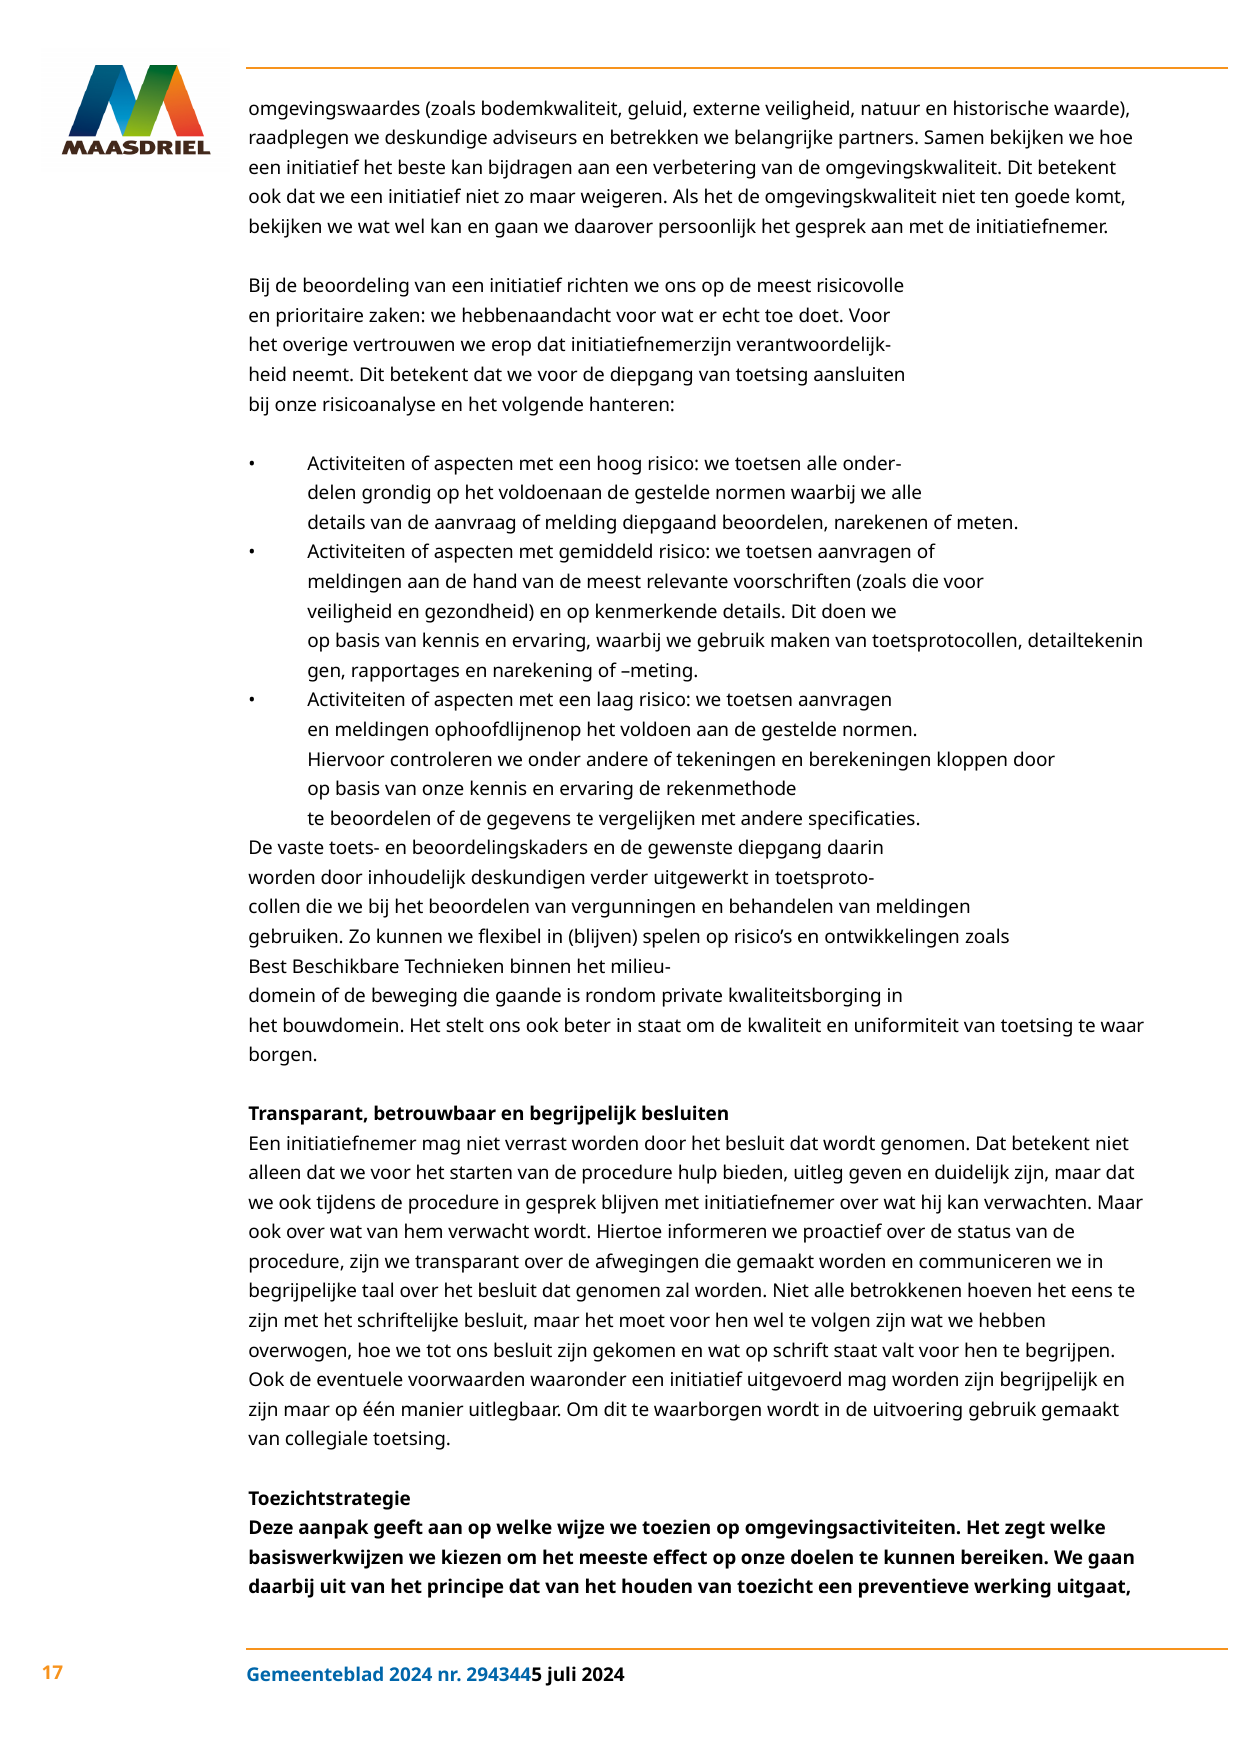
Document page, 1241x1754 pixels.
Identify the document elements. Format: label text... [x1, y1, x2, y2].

text Toezichtstrategie [248, 1485, 1152, 1510]
picture [41, 47, 231, 172]
text Transparant, betrouwbaar en begrijpelijk besluiten [248, 1100, 1152, 1126]
table_header Bij de beoordeling van een initiatief richten we ons op de meest risicovolle en prioritaire zaken: we hebbenaandacht voor wat er echt toe doet. Voor het overige vertrouwen we erop dat initiatiefnemerzijn verantwoordelijk- heid neemt. Dit betekent dat we voor de diepgang van toetsing aansluiten bij onze risicoanalyse en het volgende hanteren: Activiteiten of aspecten met een hoog risico: we toetsen alle onder- delen grondig op het voldoenaan de gestelde normen waarbij we alle details van de aanvraag of melding diepgaand beoordelen, narekenen of meten. Activiteiten of aspecten met gemiddeld risico: we toetsen aanvragen of meldingen aan de hand van de meest relevante voorschriften (zoals die voor veiligheid en gezondheid) en op kenmerkende details. Dit doen we op basis van kennis en ervaring, waarbij we gebruik maken van toetsprotocollen, detailtekeningen, rapportages en narekening of –meting. Activiteiten of aspecten met een laag risico: we toetsen aanvragen en meldingen ophoofdlijnenop het voldoen aan de gestelde normen. Hiervoor controleren we onder andere of tekeningen en berekeningen kloppen door op basis van onze kennis en ervaring de rekenmethode te beoordelen of de gegevens te vergelijken met andere specificaties. De vaste toets- en beoordelingskaders en de gewenste diepgang daarin worden door inhoudelijk deskundigen verder uitgewerkt in toetsproto- collen die we bij het beoordelen van vergunningen en behandelen van meldingen gebruiken. Zo kunnen we flexibel in (blijven) spelen op risico’s en ontwikkelingen zoals Best Beschikbare Technieken binnen het milieu- domein of de beweging die gaande is rondom private kwaliteitsborging in het bouwdomein. Het stelt ons ook beter in staat om de kwaliteit en uniformiteit van toetsing te waarborgen. [248, 273, 1152, 1067]
text Deze aanpak geeft aan op welke wijze we toezien op omgevingsactiviteiten. Het zegt welke basiswerkwijzen we kiezen om het meeste effect op onze doelen te kunnen bereiken. We gaan daarbij uit van het principe dat van het houden van toezicht een preventieve werking uitgaat, [248, 1514, 1152, 1599]
text omgevingswaardes (zoals bodemkwaliteit, geluid, externe veiligheid, natuur en historische waarde), raadplegen we deskundige adviseurs en betrekken we belangrijke partners. Samen bekijken we hoe een initiatief het beste kan bijdragen aan een verbetering van de omgevingskwaliteit. Dit betekent ook dat we een initiatief niet zo maar weigeren. Als het de omgevingskwaliteit niet ten goede komt, bekijken we wat wel kan en gaan we daarover persoonlijk het gesprek aan met de initiatiefnemer. [248, 95, 1152, 239]
text Een initiatiefnemer mag niet verrast worden door het besluit dat wordt genomen. Dat betekent niet alleen dat we voor het starten van de procedure hulp bieden, uitleg geven en duidelijk zijn, maar dat we ook tijdens de procedure in gesprek blijven met initiatiefnemer over wat hij kan verwachten. Maar ook over wat van hem verwacht wordt. Hiertoe informeren we proactief over de status van de procedure, zijn we transparant over de afwegingen die gemaakt worden en communiceren we in begrijpelijke taal over het besluit dat genomen zal worden. Niet alle betrokkenen hoeven het eens te zijn met het schriftelijke besluit, maar het moet voor hen wel te volgen zijn wat we hebben overwogen, hoe we tot ons besluit zijn gekomen en wat op schrift staat valt voor hen te begrijpen. Ook de eventuele voorwaarden waaronder een initiatief uitgevoerd mag worden zijn begrijpelijk en zijn maar op één manier uitlegbaar. Om dit te waarborgen wordt in de uitvoering gebruik gemaakt van collegiale toetsing. [248, 1130, 1152, 1451]
